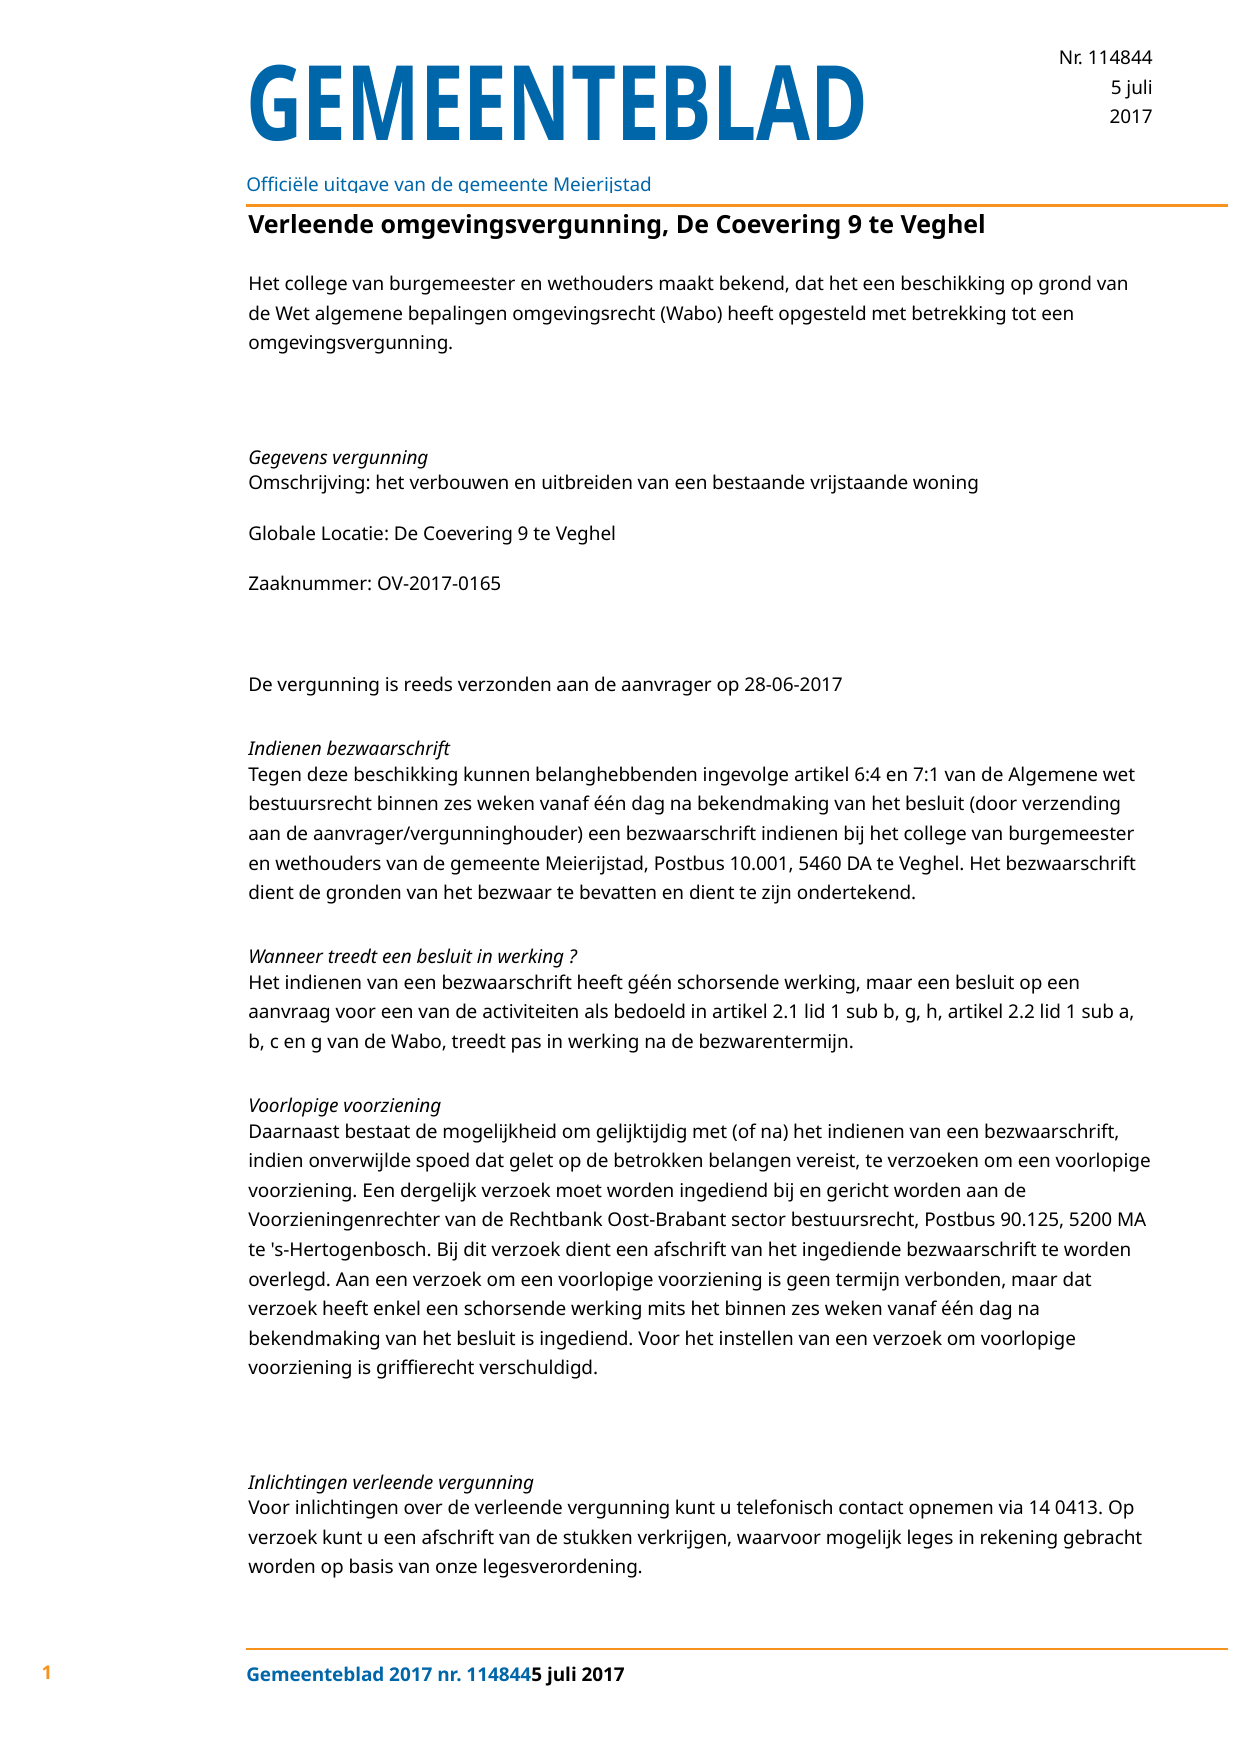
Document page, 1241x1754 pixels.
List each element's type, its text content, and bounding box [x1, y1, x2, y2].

text Gegevens vergunning [248, 444, 1152, 469]
text Daarnaast bestaat de mogelijkheid om gelijktijdig met (of na) het indienen van een bezwaarschrift, indien onverwijlde spoed dat gelet op de betrokken belangen vereist, te verzoeken om een voorlopige voorziening. Een dergelijk verzoek moet worden ingediend bij en gericht worden aan de Voorzieningenrechter van de Rechtbank Oost-Brabant sector bestuursrecht, Postbus 90.125, 5200 MA te 's-Hertogenbosch. Bij dit verzoek dient een afschrift van het ingediende bezwaarschrift te worden overlegd. Aan een verzoek om een voorlopige voorziening is geen termijn verbonden, maar dat verzoek heeft enkel een schorsende werking mits het binnen zes weken vanaf één dag na bekendmaking van het besluit is ingediend. Voor het instellen van een verzoek om voorlopige voorziening is griffierecht verschuldigd. [248, 1118, 1152, 1380]
text Globale Locatie: De Coevering 9 te Veghel [248, 520, 1152, 546]
text De vergunning is reeds verzonden aan de aanvrager op 28-06-2017 [248, 671, 1152, 697]
text Indienen bezwaarschrift [248, 735, 1152, 761]
text Voor inlichtingen over de verleende vergunning kunt u telefonisch contact opnemen via 14 0413. Op verzoek kunt u een afschrift van de stukken verkrijgen, waarvoor mogelijk leges in rekening gebracht worden op basis van onze legesverordening. [248, 1494, 1152, 1579]
text Het college van burgemeester en wethouders maakt bekend, dat het een beschikking op grond van de Wet algemene bepalingen omgevingsrecht (Wabo) heeft opgesteld met betrekking tot een omgevingsvergunning. [248, 270, 1152, 355]
text Inlichtingen verleende vergunning [248, 1469, 1152, 1494]
text Tegen deze beschikking kunnen belanghebbenden ingevolge artikel 6:4 en 7:1 van de Algemene wet bestuursrecht binnen zes weken vanaf één dag na bekendmaking van het besluit (door verzending aan de aanvrager/vergunninghouder) een bezwaarschrift indienen bij het college van burgemeester en wethouders van de gemeente Meierijstad, Postbus 10.001, 5460 DA te Veghel. Het bezwaarschrift dient de gronden van het bezwaar te bevatten en dient te zijn ondertekend. [248, 761, 1152, 905]
text Zaaknummer: OV-2017-0165 [248, 570, 1152, 596]
picture [41, 47, 231, 172]
text Verleende omgevingsvergunning, De Coevering 9 te Veghel [248, 207, 1152, 241]
text Voorlopige voorziening [248, 1092, 1152, 1118]
text Het indienen van een bezwaarschrift heeft géén schorsende werking, maar een besluit op een aanvraag voor een van de activiteiten als bedoeld in artikel 2.1 lid 1 sub b, g, h, artikel 2.2 lid 1 sub a, b, c en g van de Wabo, treedt pas in werking na de bezwarentermijn. [248, 969, 1152, 1054]
text Wanneer treedt een besluit in werking ? [248, 943, 1152, 969]
text Omschrijving: het verbouwen en uitbreiden van een bestaande vrijstaande woning [248, 469, 1152, 495]
